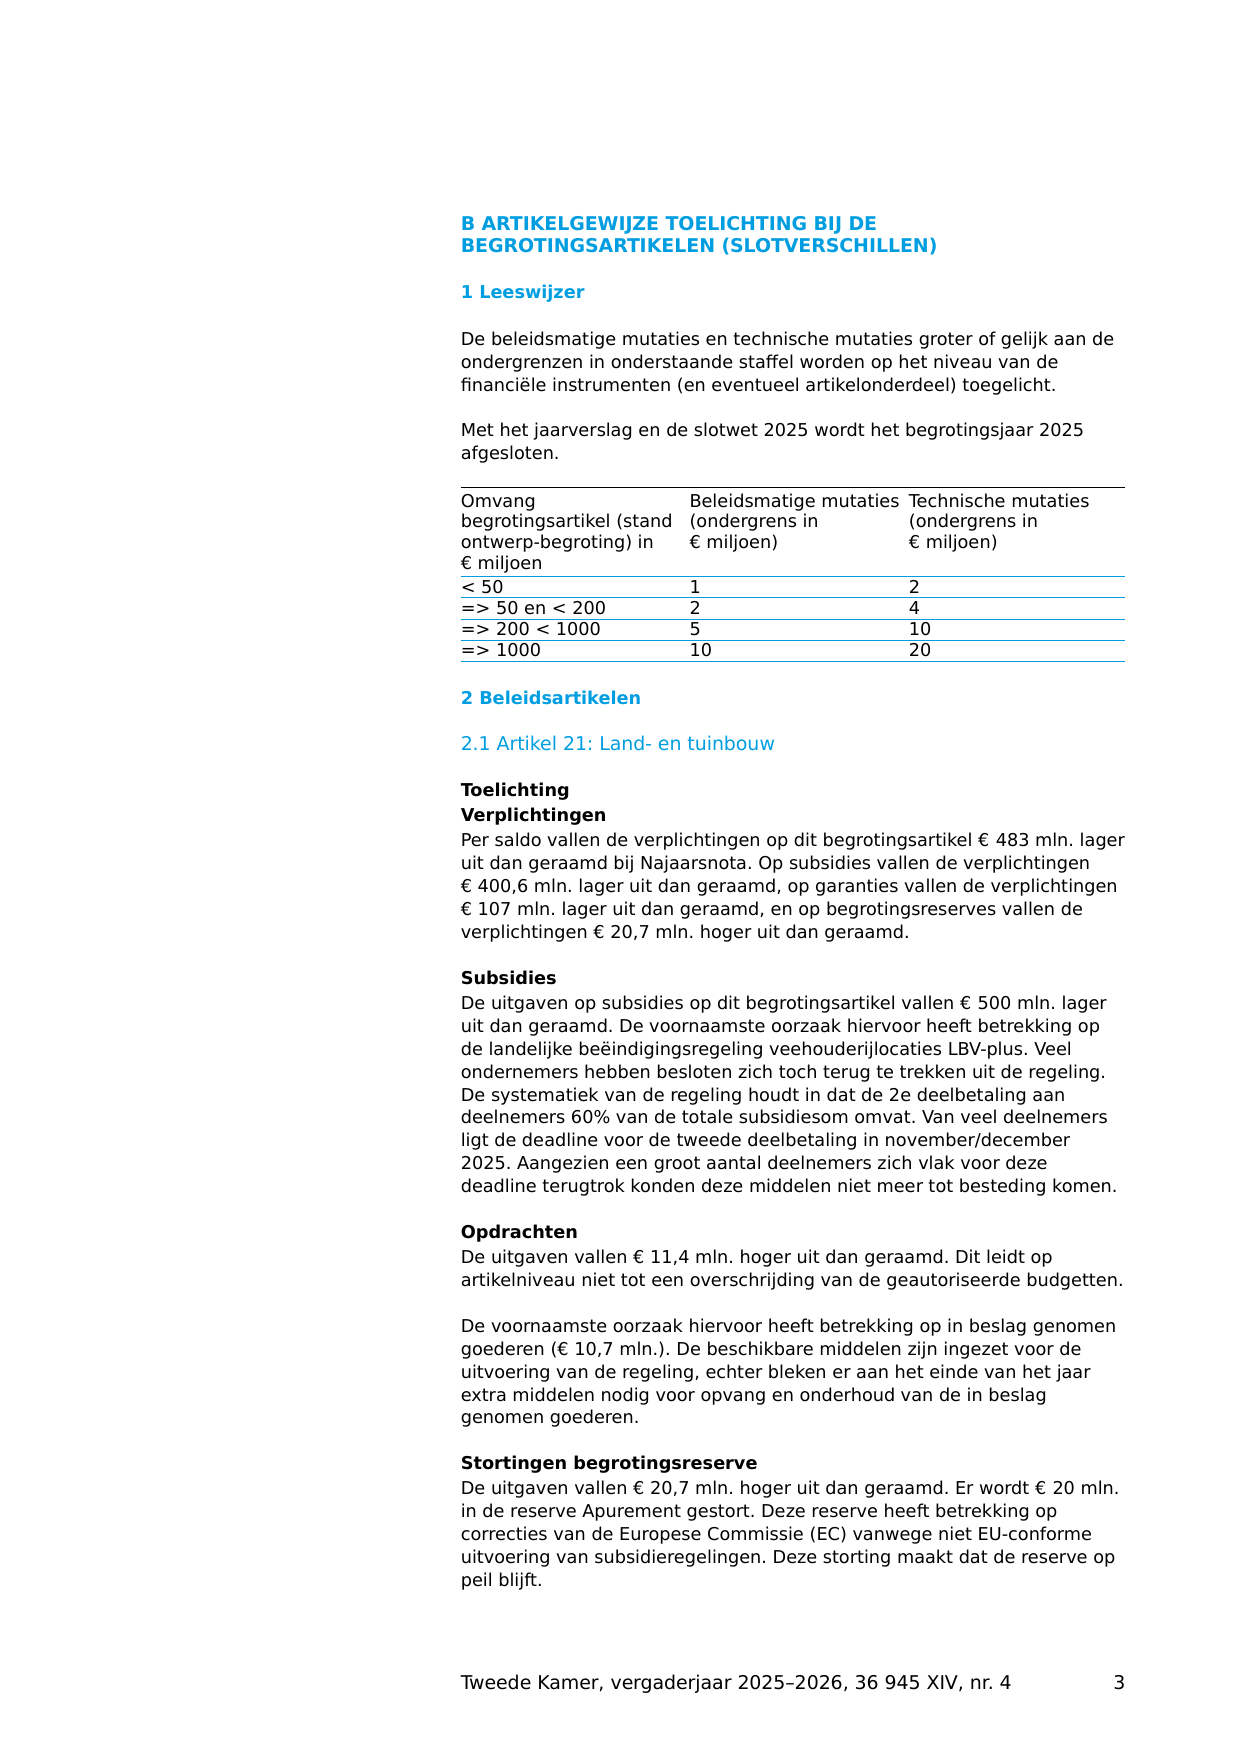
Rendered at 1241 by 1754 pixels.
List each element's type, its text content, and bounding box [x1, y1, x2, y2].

text Per saldo vallen de verplichtingen op dit begrotingsartikel € 483 mln. lager uit dan geraamd bij Najaarsnota. Op subsidies vallen de verplichtingen € 400,6 mln. lager uit dan geraamd, op garanties vallen de verplichtingen € 107 mln. lager uit dan geraamd, en op begrotingsreserves vallen de verplichtingen € 20,7 mln. hoger uit dan geraamd. [461, 828, 1125, 943]
text Met het jaarverslag en de slotwet 2025 wordt het begrotingsjaar 2025 afgesloten. [461, 418, 1125, 464]
table_cell 1 [686, 577, 906, 597]
table_cell 10 [906, 620, 1125, 639]
text De uitgaven vallen € 20,7 mln. hoger uit dan geraamd. Er wordt € 20 mln. in de reserve Apurement gestort. Deze reserve heeft betrekking op correcties van de Europese Commissie (EC) vanwege niet EU-conforme uitvoering van subsidieregelingen. Deze storting maakt dat de reserve op peil blijft. [461, 1476, 1125, 1591]
table_cell 4 [906, 598, 1125, 618]
table_header Technische mutaties (ondergrens in € miljoen) [906, 488, 1125, 576]
title 1 Leeswijzer [461, 280, 1125, 303]
text De uitgaven op subsidies op dit begrotingsartikel vallen € 500 mln. lager uit dan geraamd. De voornaamste oorzaak hiervoor heeft betrekking op de landelijke beëindigingsregeling veehouderijlocaties LBV-plus. Veel ondernemers hebben besloten zich toch terug te trekken uit de regeling. De systematiek van de regeling houdt in dat de 2e deelbetaling aan deelnemers 60% van de totale subsidiesom omvat. Van veel deelnemers ligt de deadline voor de tweede deelbetaling in november/december 2025. Aangezien een groot aantal deelnemers zich vlak voor deze deadline terugtrok konden deze middelen niet meer tot besteding komen. [461, 991, 1125, 1197]
table_cell => 50 en < 200 [461, 598, 686, 618]
table_header Beleidsmatige mutaties (ondergrens in € miljoen) [686, 488, 906, 576]
table_cell => 1000 [461, 641, 686, 661]
table_cell 20 [906, 641, 1125, 661]
text Subsidies [461, 966, 1125, 989]
text Stortingen begrotingsreserve [461, 1451, 1125, 1474]
table_cell 10 [686, 641, 906, 661]
text Toelichting [461, 778, 1125, 801]
table_cell => 200 < 1000 [461, 620, 686, 639]
title 2.1 Artikel 21: Land- en tuinbouw [461, 733, 1125, 755]
table_header Omvang begrotingsartikel (stand ontwerp-begroting) in € miljoen [461, 488, 686, 576]
text Verplichtingen [461, 803, 1125, 826]
text Opdrachten [461, 1220, 1125, 1243]
table_cell 5 [686, 620, 906, 639]
text De uitgaven vallen € 11,4 mln. hoger uit dan geraamd. Dit leidt op artikelniveau niet tot een overschrijding van de geautoriseerde budgetten. [461, 1245, 1125, 1291]
title 2 Beleidsartikelen [461, 686, 1125, 709]
text De voornaamste oorzaak hiervoor heeft betrekking op in beslag genomen goederen (€ 10,7 mln.). De beschikbare middelen zijn ingezet voor de uitvoering van de regeling, echter bleken er aan het einde van het jaar extra middelen nodig voor opvang en onderhoud van de in beslag genomen goederen. [461, 1314, 1125, 1428]
text De beleidsmatige mutaties en technische mutaties groter of gelijk aan de ondergrenzen in onderstaande staffel worden op het niveau van de financiële instrumenten (en eventueel artikelonderdeel) toegelicht. [461, 327, 1125, 396]
table_cell < 50 [461, 577, 686, 597]
title B Artikelgewijze toelichting bij de begrotingsartikelen (slotverschillen) [461, 213, 1125, 257]
table_cell 2 [906, 577, 1125, 597]
table_cell 2 [686, 598, 906, 618]
